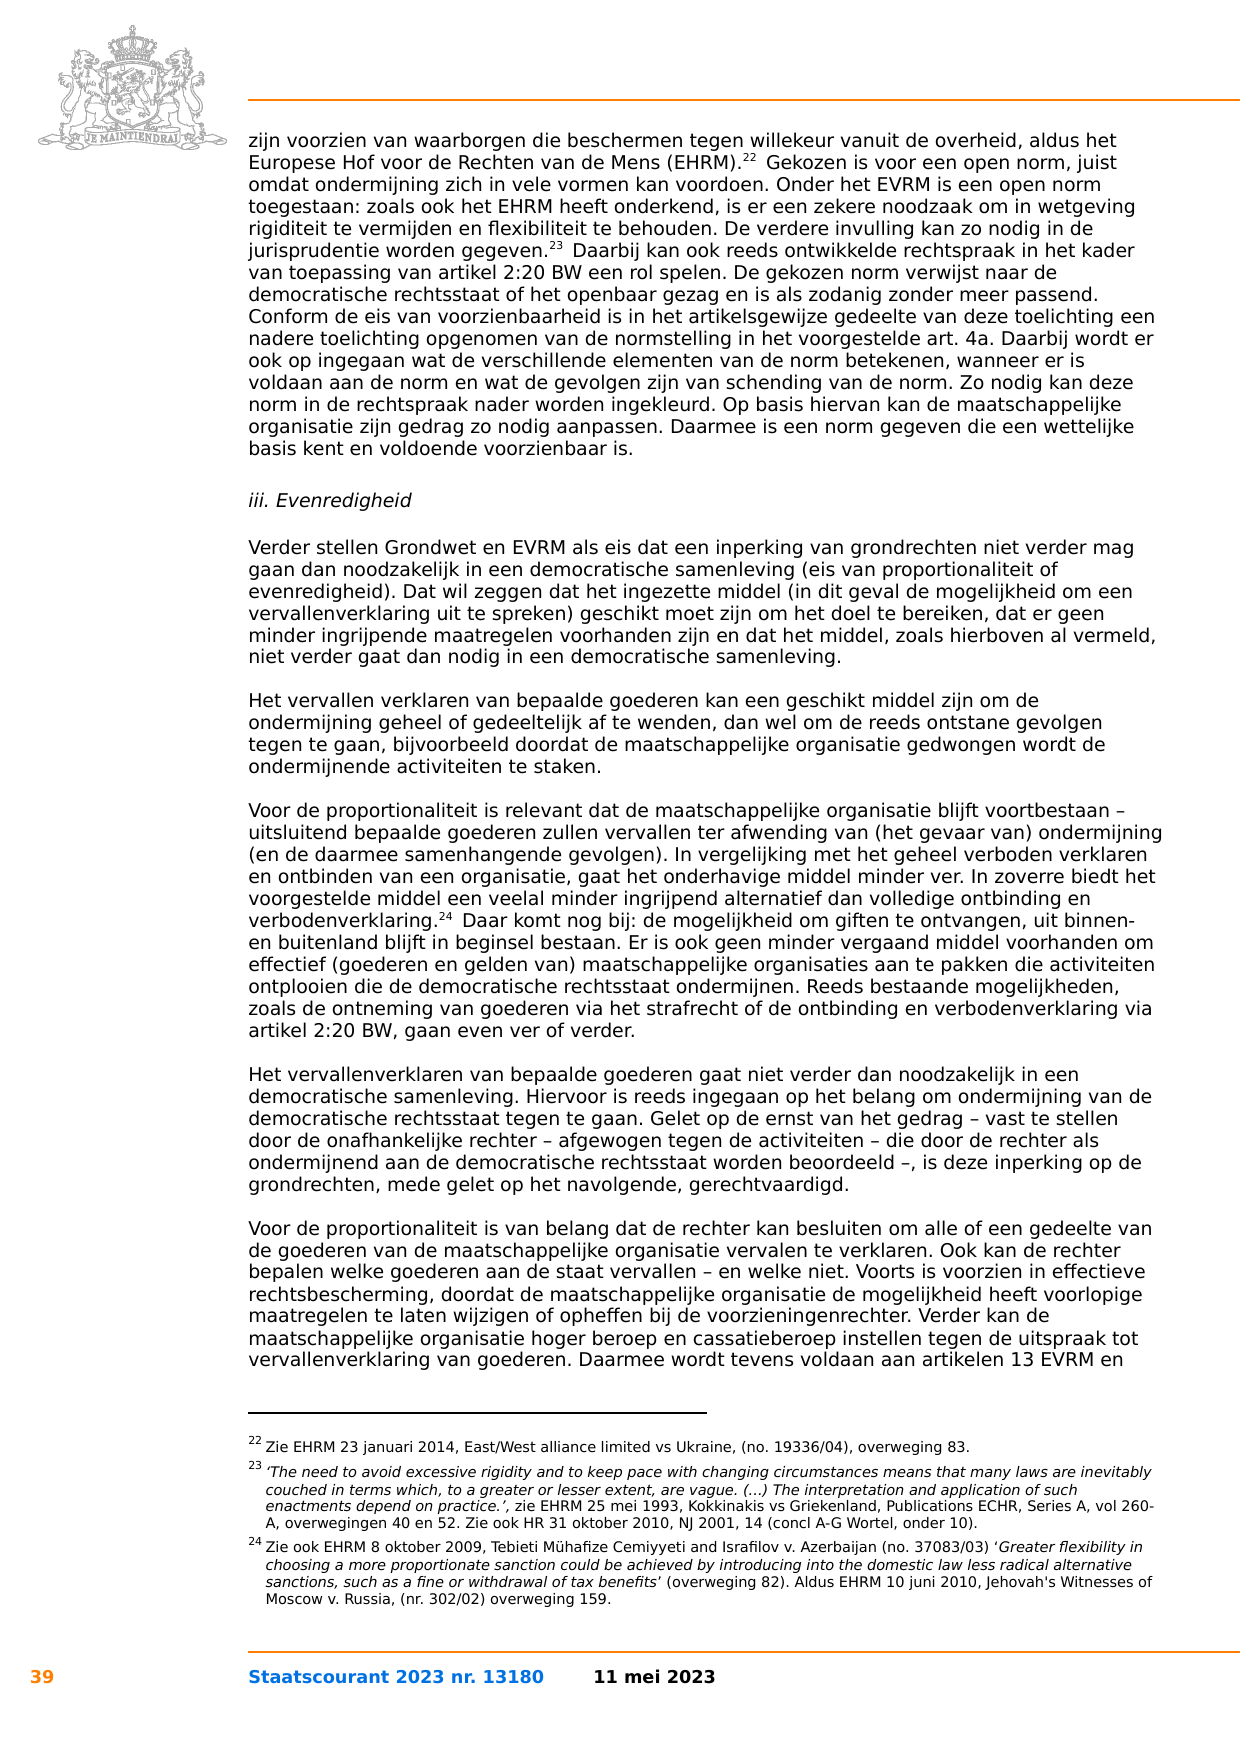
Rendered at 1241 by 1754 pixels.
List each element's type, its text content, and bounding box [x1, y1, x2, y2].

text Het vervallenverklaren van bepaalde goederen gaat niet verder dan noodzakelijk in een democratische samenleving. Hiervoor is reeds ingegaan op het belang om ondermijning van de democratische rechtsstaat tegen te gaan. Gelet op de ernst van het gedrag – vast te stellen door de onafhankelijke rechter – afgewogen tegen de activiteiten – die door de rechter als ondermijnend aan de democratische rechtsstaat worden beoordeeld –, is deze inperking op de grondrechten, mede gelet op het navolgende, gerechtvaardigd. [248, 1064, 1163, 1196]
text ‘The need to avoid excessive rigidity and to keep pace with changing circumstances means that many laws are inevitably couched in terms which, to a greater or lesser extent, are vague. (...) The interpretation and application of such enactments depend on practice.’, zie EHRM 25 mei 1993, Kokkinakis vs Griekenland, Publications ECHR, Series A, vol 260-A, overwegingen 40 en 52. Zie ook HR 31 oktober 2010, NJ 2001, 14 (concl A-G Wortel, onder 10). [248, 1459, 1163, 1532]
text Het vervallen verklaren van bepaalde goederen kan een geschikt middel zijn om de ondermijning geheel of gedeeltelijk af te wenden, dan wel om de reeds ontstane gevolgen tegen te gaan, bijvoorbeeld doordat de maatschappelijke organisatie gedwongen wordt de ondermijnende activiteiten te staken. [248, 690, 1163, 778]
text Zie EHRM 23 januari 2014, East/West alliance limited vs Ukraine, (no. 19336/04), overweging 83. [248, 1434, 1163, 1457]
text Voor de proportionaliteit is van belang dat de rechter kan besluiten om alle of een gedeelte van de goederen van de maatschappelijke organisatie vervalen te verklaren. Ook kan de rechter bepalen welke goederen aan de staat vervallen – en welke niet. Voorts is voorzien in effectieve rechtsbescherming, doordat de maatschappelijke organisatie de mogelijkheid heeft voorlopige maatregelen te laten wijzigen of opheffen bij de voorzieningenrechter. Verder kan de maatschappelijke organisatie hoger beroep en cassatieberoep instellen tegen de uitspraak tot vervallenverklaring van goederen. Daarmee wordt tevens voldaan aan artikelen 13 EVRM en [248, 1217, 1163, 1371]
subtitle iii. Evenredigheid [248, 489, 1163, 512]
text Zie ook EHRM 8 oktober 2009, Tebieti Mühafize Cemiyyeti and Israfilov v. Azerbaijan (no. 37083/03) ‘Greater flexibility in choosing a more proportionate sanction could be achieved by introducing into the domestic law less radical alternative sanctions, such as a fine or withdrawal of tax benefits’ (overweging 82). Aldus EHRM 10 juni 2010, Jehovah's Witnesses of Moscow v. Russia, (nr. 302/02) overweging 159. [248, 1535, 1163, 1608]
text Voor de proportionaliteit is relevant dat de maatschappelijke organisatie blijft voortbestaan – uitsluitend bepaalde goederen zullen vervallen ter afwending van (het gevaar van) ondermijning (en de daarmee samenhangende gevolgen). In vergelijking met het geheel verboden verklaren en ontbinden van een organisatie, gaat het onderhavige middel minder ver. In zoverre biedt het voorgestelde middel een veelal minder ingrijpend alternatief dan volledige ontbinding en verbodenverklaring. Daar komt nog bij: de mogelijkheid om giften te ontvangen, uit binnen- en buitenland blijft in beginsel bestaan. Er is ook geen minder vergaand middel voorhanden om effectief (goederen en gelden van) maatschappelijke organisaties aan te pakken die activiteiten ontplooien die de democratische rechtsstaat ondermijnen. Reeds bestaande mogelijkheden, zoals de ontneming van goederen via het strafrecht of de ontbinding en verbodenverklaring via artikel 2:20 BW, gaan even ver of verder. [248, 800, 1163, 1042]
text zijn voorzien van waarborgen die beschermen tegen willekeur vanuit de overheid, aldus het Europese Hof voor de Rechten van de Mens (EHRM). Gekozen is voor een open norm, juist omdat ondermijning zich in vele vormen kan voordoen. Onder het EVRM is een open norm toegestaan: zoals ook het EHRM heeft onderkend, is er een zekere noodzaak om in wetgeving rigiditeit te vermijden en flexibiliteit te behouden. De verdere invulling kan zo nodig in de jurisprudentie worden gegeven. Daarbij kan ook reeds ontwikkelde rechtspraak in het kader van toepassing van artikel 2:20 BW een rol spelen. De gekozen norm verwijst naar de democratische rechtsstaat of het openbaar gezag en is als zodanig zonder meer passend. Conform de eis van voorzienbaarheid is in het artikelsgewijze gedeelte van deze toelichting een nadere toelichting opgenomen van de normstelling in het voorgestelde art. 4a. Daarbij wordt er ook op ingegaan wat de verschillende elementen van de norm betekenen, wanneer er is voldaan aan de norm en wat de gevolgen zijn van schending van de norm. Zo nodig kan deze norm in de rechtspraak nader worden ingekleurd. Op basis hiervan kan de maatschappelijke organisatie zijn gedrag zo nodig aanpassen. Daarmee is een norm gegeven die een wettelijke basis kent en voldoende voorzienbaar is. [248, 130, 1163, 459]
picture [38, 25, 227, 150]
text Verder stellen Grondwet en EVRM als eis dat een inperking van grondrechten niet verder mag gaan dan noodzakelijk in een democratische samenleving (eis van proportionaliteit of evenredigheid). Dat wil zeggen dat het ingezette middel (in dit geval de mogelijkheid om een vervallenverklaring uit te spreken) geschikt moet zijn om het doel te bereiken, dat er geen minder ingrijpende maatregelen voorhanden zijn en dat het middel, zoals hierboven al vermeld, niet verder gaat dan nodig in een democratische samenleving. [248, 537, 1163, 668]
